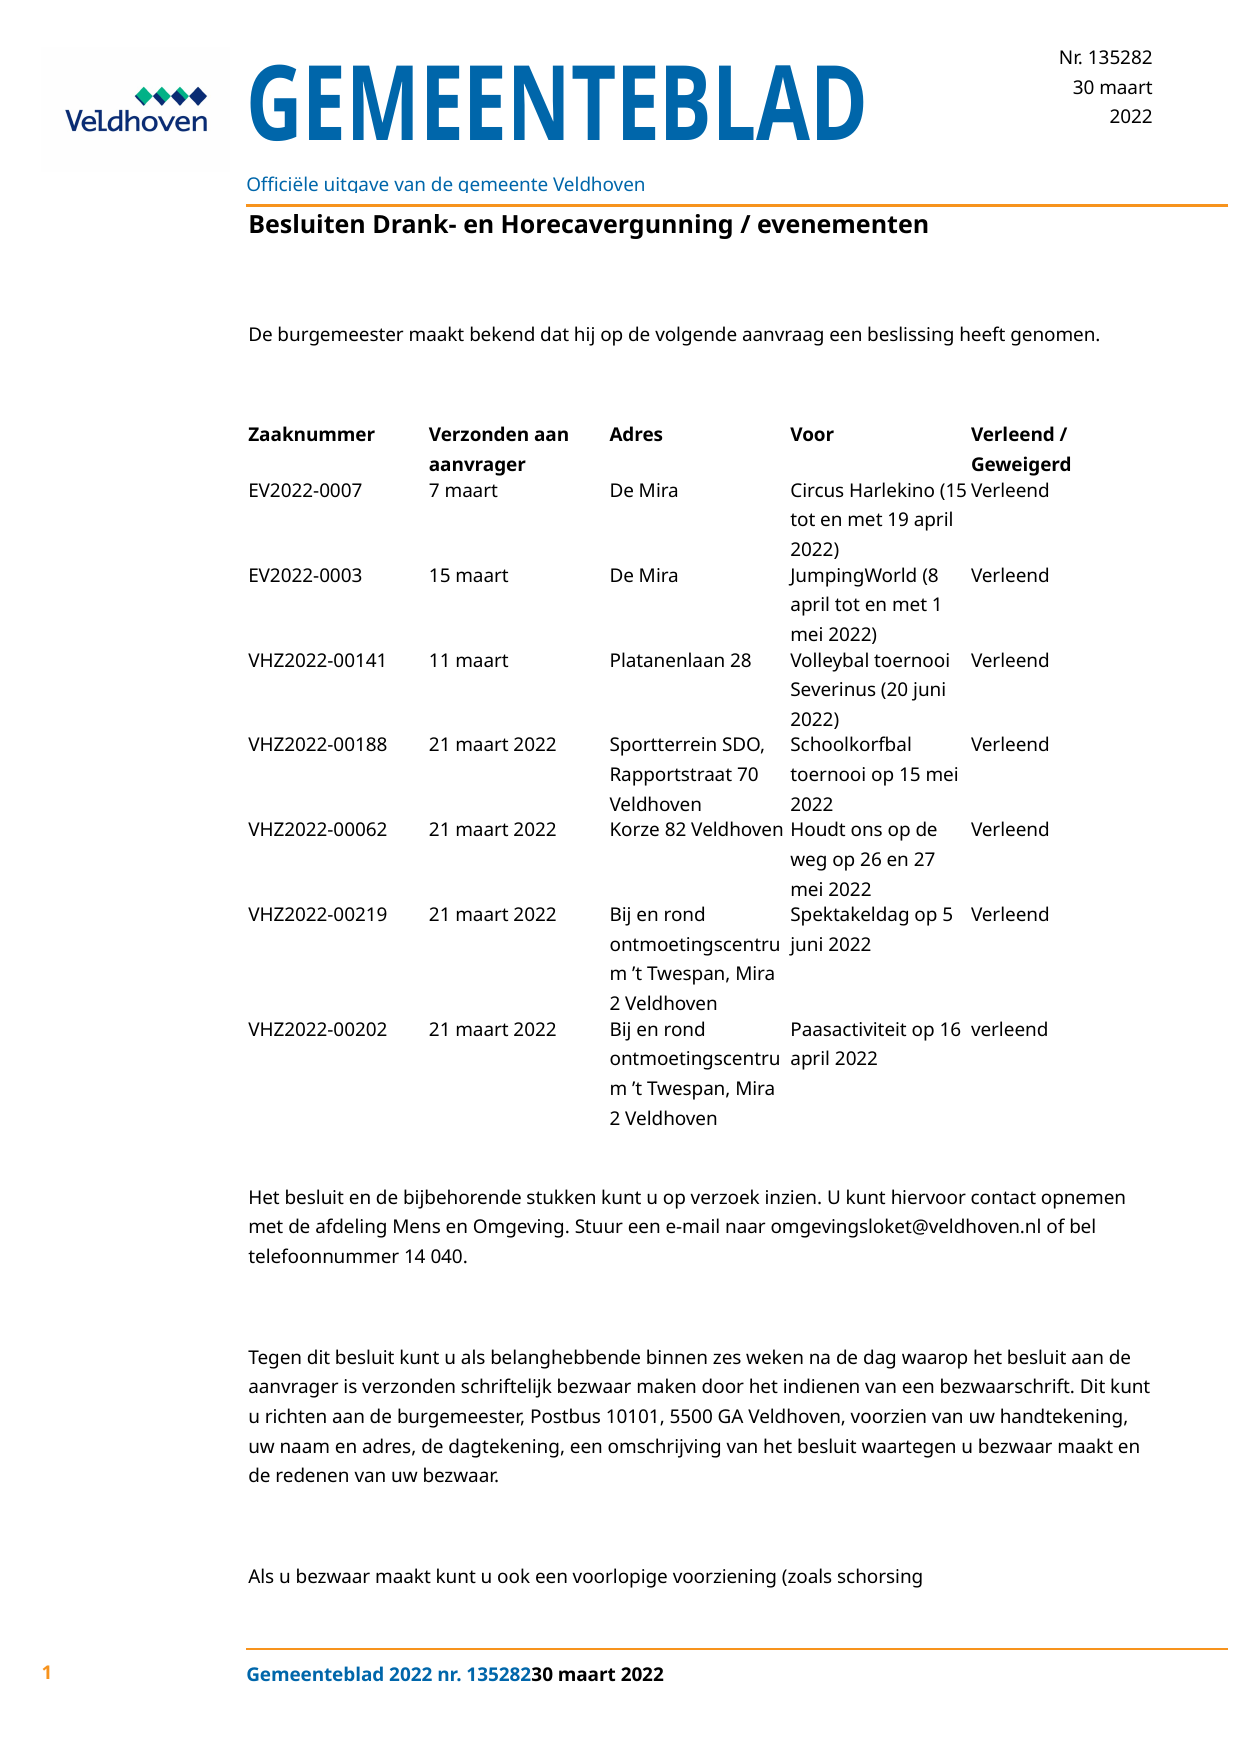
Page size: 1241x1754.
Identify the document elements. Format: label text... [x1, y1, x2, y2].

table_cell Spektakeldag op 5 juni 2022 [790, 901, 971, 1016]
table_cell 21 maart 2022 [429, 817, 609, 901]
table_cell Korze 82 Veldhoven [609, 817, 790, 901]
table_cell 11 maart [429, 647, 609, 732]
text Besluiten Drank- en Horecavergunning / evenementen [248, 207, 1152, 241]
table_cell Verleend [971, 817, 1152, 901]
table_cell EV2022-0007 [248, 477, 429, 562]
table_cell Verleend [971, 647, 1152, 732]
table_header Verzonden aan aanvrager [429, 422, 609, 477]
text Het besluit en de bijbehorende stukken kunt u op verzoek inzien. U kunt hiervoor contact opnemen met de afdeling Mens en Omgeving. Stuur een e-mail naar omgevingsloket@veldhoven.nl of bel telefoonnummer 14 040. [248, 1184, 1152, 1269]
table_cell JumpingWorld (8 april tot en met 1 mei 2022) [790, 562, 971, 647]
table_cell Bij en rond ontmoetingscentrum ’t Twespan, Mira 2 Veldhoven [609, 901, 790, 1016]
picture [41, 47, 231, 172]
table_cell Volleybal toernooi Severinus (20 juni 2022) [790, 647, 971, 732]
table_cell Schoolkorfbal toernooi op 15 mei 2022 [790, 732, 971, 817]
table_cell Platanenlaan 28 [609, 647, 790, 732]
table_cell Verleend [971, 562, 1152, 647]
table_cell 7 maart [429, 477, 609, 562]
text Tegen dit besluit kunt u als belanghebbende binnen zes weken na de dag waarop het besluit aan de aanvrager is verzonden schriftelijk bezwaar maken door het indienen van een bezwaarschrift. Dit kunt u richten aan de burgemeester, Postbus 10101, 5500 GA Veldhoven, voorzien van uw handtekening, uw naam en adres, de dagtekening, een omschrijving van het besluit waartegen u bezwaar maakt en de redenen van uw bezwaar. [248, 1344, 1152, 1488]
table_cell 21 maart 2022 [429, 901, 609, 1016]
text De burgemeester maakt bekend dat hij op de volgende aanvraag een beslissing heeft genomen. [248, 321, 1152, 346]
table_cell VHZ2022-00202 [248, 1016, 429, 1130]
table_cell VHZ2022-00062 [248, 817, 429, 901]
text Als u bezwaar maakt kunt u ook een voorlopige voorziening (zoals schorsing [248, 1563, 1152, 1589]
table_cell EV2022-0003 [248, 562, 429, 647]
table_cell 15 maart [429, 562, 609, 647]
table_cell Verleend [971, 901, 1152, 1016]
table_header Zaaknummer [248, 422, 429, 477]
table_header Verleend / Geweigerd [971, 422, 1152, 477]
table_cell Sportterrein SDO, Rapportstraat 70 Veldhoven [609, 732, 790, 817]
table_cell Verleend [971, 477, 1152, 562]
table_header Adres [609, 422, 790, 477]
table_header Voor [790, 422, 971, 477]
table_cell VHZ2022-00219 [248, 901, 429, 1016]
table_cell Houdt ons op de weg op 26 en 27 mei 2022 [790, 817, 971, 901]
table_cell 21 maart 2022 [429, 1016, 609, 1130]
table_cell Paasactiviteit op 16 april 2022 [790, 1016, 971, 1130]
table_cell Verleend [971, 732, 1152, 817]
table_cell verleend [971, 1016, 1152, 1130]
table_cell VHZ2022-00188 [248, 732, 429, 817]
table_cell VHZ2022-00141 [248, 647, 429, 732]
table_cell De Mira [609, 562, 790, 647]
table_cell 21 maart 2022 [429, 732, 609, 817]
table_cell De Mira [609, 477, 790, 562]
table_cell Bij en rond ontmoetingscentrum ’t Twespan, Mira 2 Veldhoven [609, 1016, 790, 1130]
table_cell Circus Harlekino (15 tot en met 19 april 2022) [790, 477, 971, 562]
